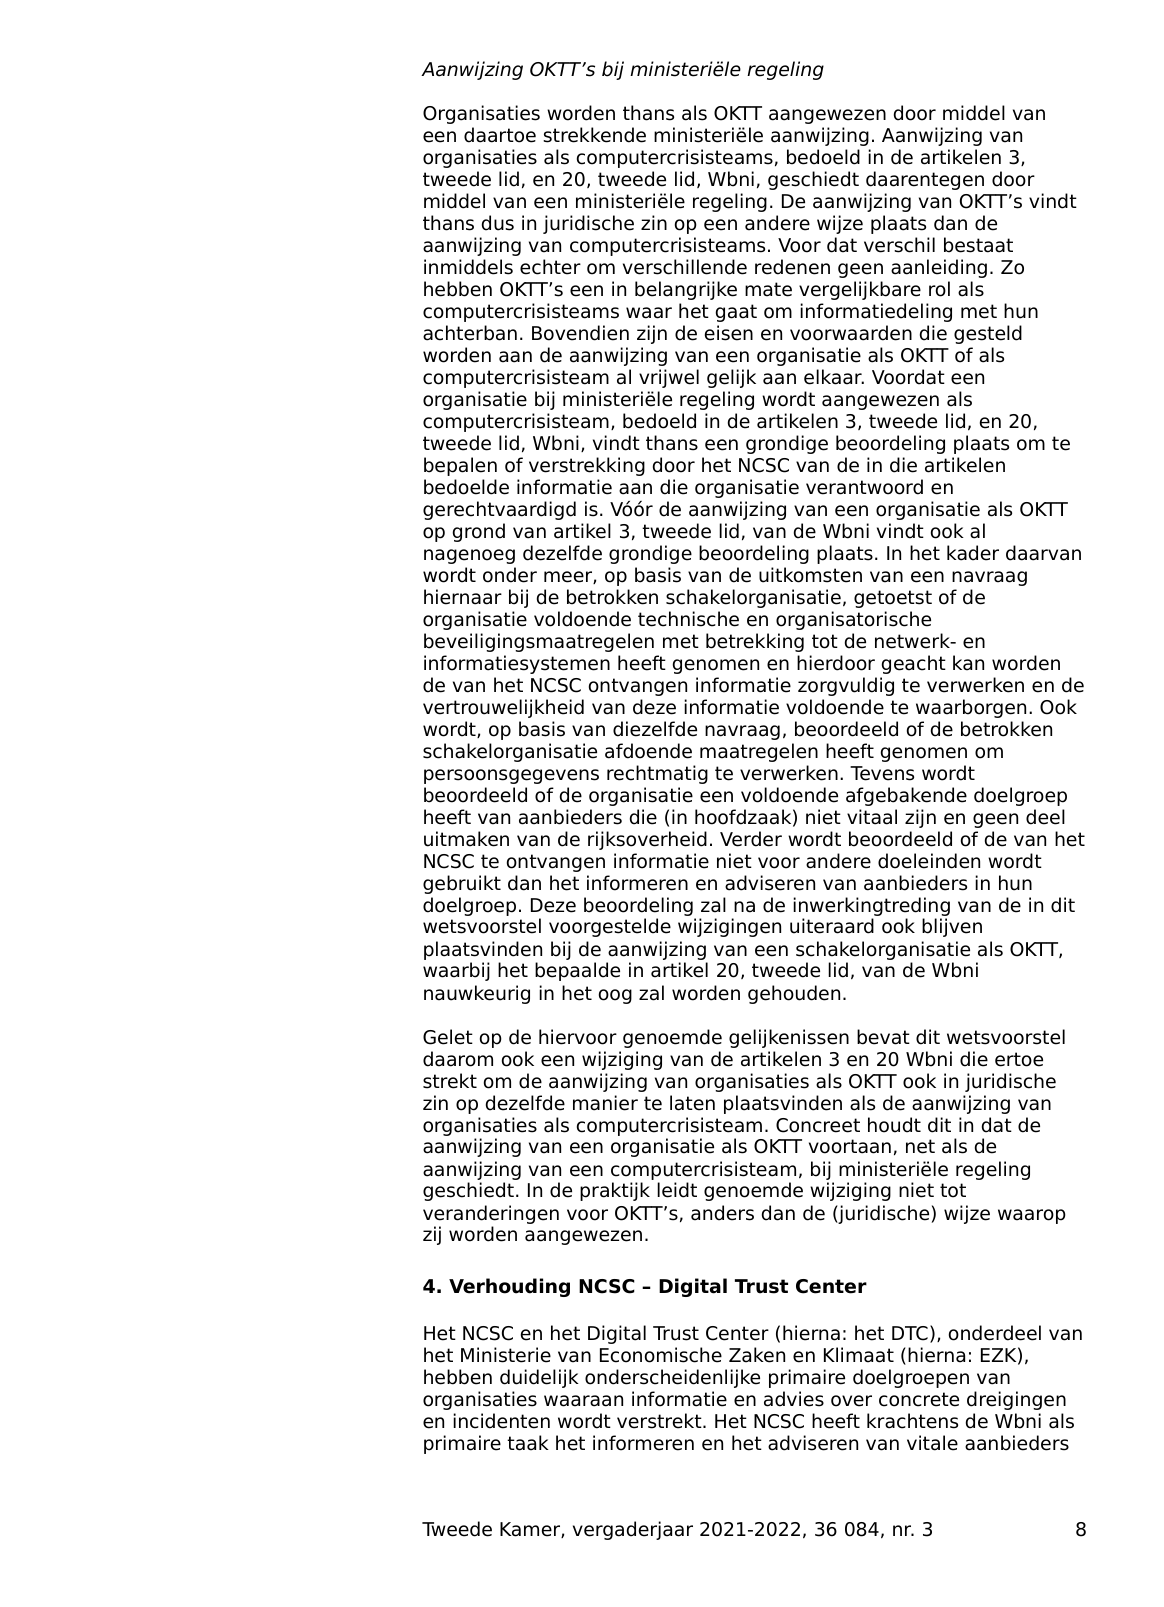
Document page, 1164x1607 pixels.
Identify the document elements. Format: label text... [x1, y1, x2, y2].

text Organisaties worden thans als OKTT aangewezen door middel van een daartoe strekkende ministeriële aanwijzing. Aanwijzing van organisaties als computercrisisteams, bedoeld in de artikelen 3, tweede lid, en 20, tweede lid, Wbni, geschiedt daarentegen door middel van een ministeriële regeling. De aanwijzing van OKTT’s vindt thans dus in juridische zin op een andere wijze plaats dan de aanwijzing van computercrisisteams. Voor dat verschil bestaat inmiddels echter om verschillende redenen geen aanleiding. Zo hebben OKTT’s een in belangrijke mate vergelijkbare rol als computercrisisteams waar het gaat om informatiedeling met hun achterban. Bovendien zijn de eisen en voorwaarden die gesteld worden aan de aanwijzing van een organisatie als OKTT of als computercrisisteam al vrijwel gelijk aan elkaar. Voordat een organisatie bij ministeriële regeling wordt aangewezen als computercrisisteam, bedoeld in de artikelen 3, tweede lid, en 20, tweede lid, Wbni, vindt thans een grondige beoordeling plaats om te bepalen of verstrekking door het NCSC van de in die artikelen bedoelde informatie aan die organisatie verantwoord en gerechtvaardigd is. Vóór de aanwijzing van een organisatie als OKTT op grond van artikel 3, tweede lid, van de Wbni vindt ook al nagenoeg dezelfde grondige beoordeling plaats. In het kader daarvan wordt onder meer, op basis van de uitkomsten van een navraag hiernaar bij de betrokken schakelorganisatie, getoetst of de organisatie voldoende technische en organisatorische beveiligingsmaatregelen met betrekking tot de netwerk- en informatiesystemen heeft genomen en hierdoor geacht kan worden de van het NCSC ontvangen informatie zorgvuldig te verwerken en de vertrouwelijkheid van deze informatie voldoende te waarborgen. Ook wordt, op basis van diezelfde navraag, beoordeeld of de betrokken schakelorganisatie afdoende maatregelen heeft genomen om persoonsgegevens rechtmatig te verwerken. Tevens wordt beoordeeld of de organisatie een voldoende afgebakende doelgroep heeft van aanbieders die (in hoofdzaak) niet vitaal zijn en geen deel uitmaken van de rijksoverheid. Verder wordt beoordeeld of de van het NCSC te ontvangen informatie niet voor andere doeleinden wordt gebruikt dan het informeren en adviseren van aanbieders in hun doelgroep. Deze beoordeling zal na de inwerkingtreding van de in dit wetsvoorstel voorgestelde wijzigingen uiteraard ook blijven plaatsvinden bij de aanwijzing van een schakelorganisatie als OKTT, waarbij het bepaalde in artikel 20, tweede lid, van de Wbni nauwkeurig in het oog zal worden gehouden. [422, 103, 1087, 1004]
subtitle Aanwijzing OKTT’s bij ministeriële regeling [422, 59, 1087, 81]
text Het NCSC en het Digital Trust Center (hierna: het DTC), onderdeel van het Ministerie van Economische Zaken en Klimaat (hierna: EZK), hebben duidelijk onderscheidenlijke primaire doelgroepen van organisaties waaraan informatie en advies over concrete dreigingen en incidenten wordt verstrekt. Het NCSC heeft krachtens de Wbni als primaire taak het informeren en het adviseren van vitale aanbieders [422, 1323, 1087, 1455]
text Gelet op de hiervoor genoemde gelijkenissen bevat dit wetsvoorstel daarom ook een wijziging van de artikelen 3 en 20 Wbni die ertoe strekt om de aanwijzing van organisaties als OKTT ook in juridische zin op dezelfde manier te laten plaatsvinden als de aanwijzing van organisaties als computercrisisteam. Concreet houdt dit in dat de aanwijzing van een organisatie als OKTT voortaan, net als de aanwijzing van een computercrisisteam, bij ministeriële regeling geschiedt. In de praktijk leidt genoemde wijziging niet tot veranderingen voor OKTT’s, anders dan de (juridische) wijze waarop zij worden aangewezen. [422, 1027, 1087, 1246]
subtitle 4. Verhouding NCSC – Digital Trust Center [422, 1276, 1087, 1298]
